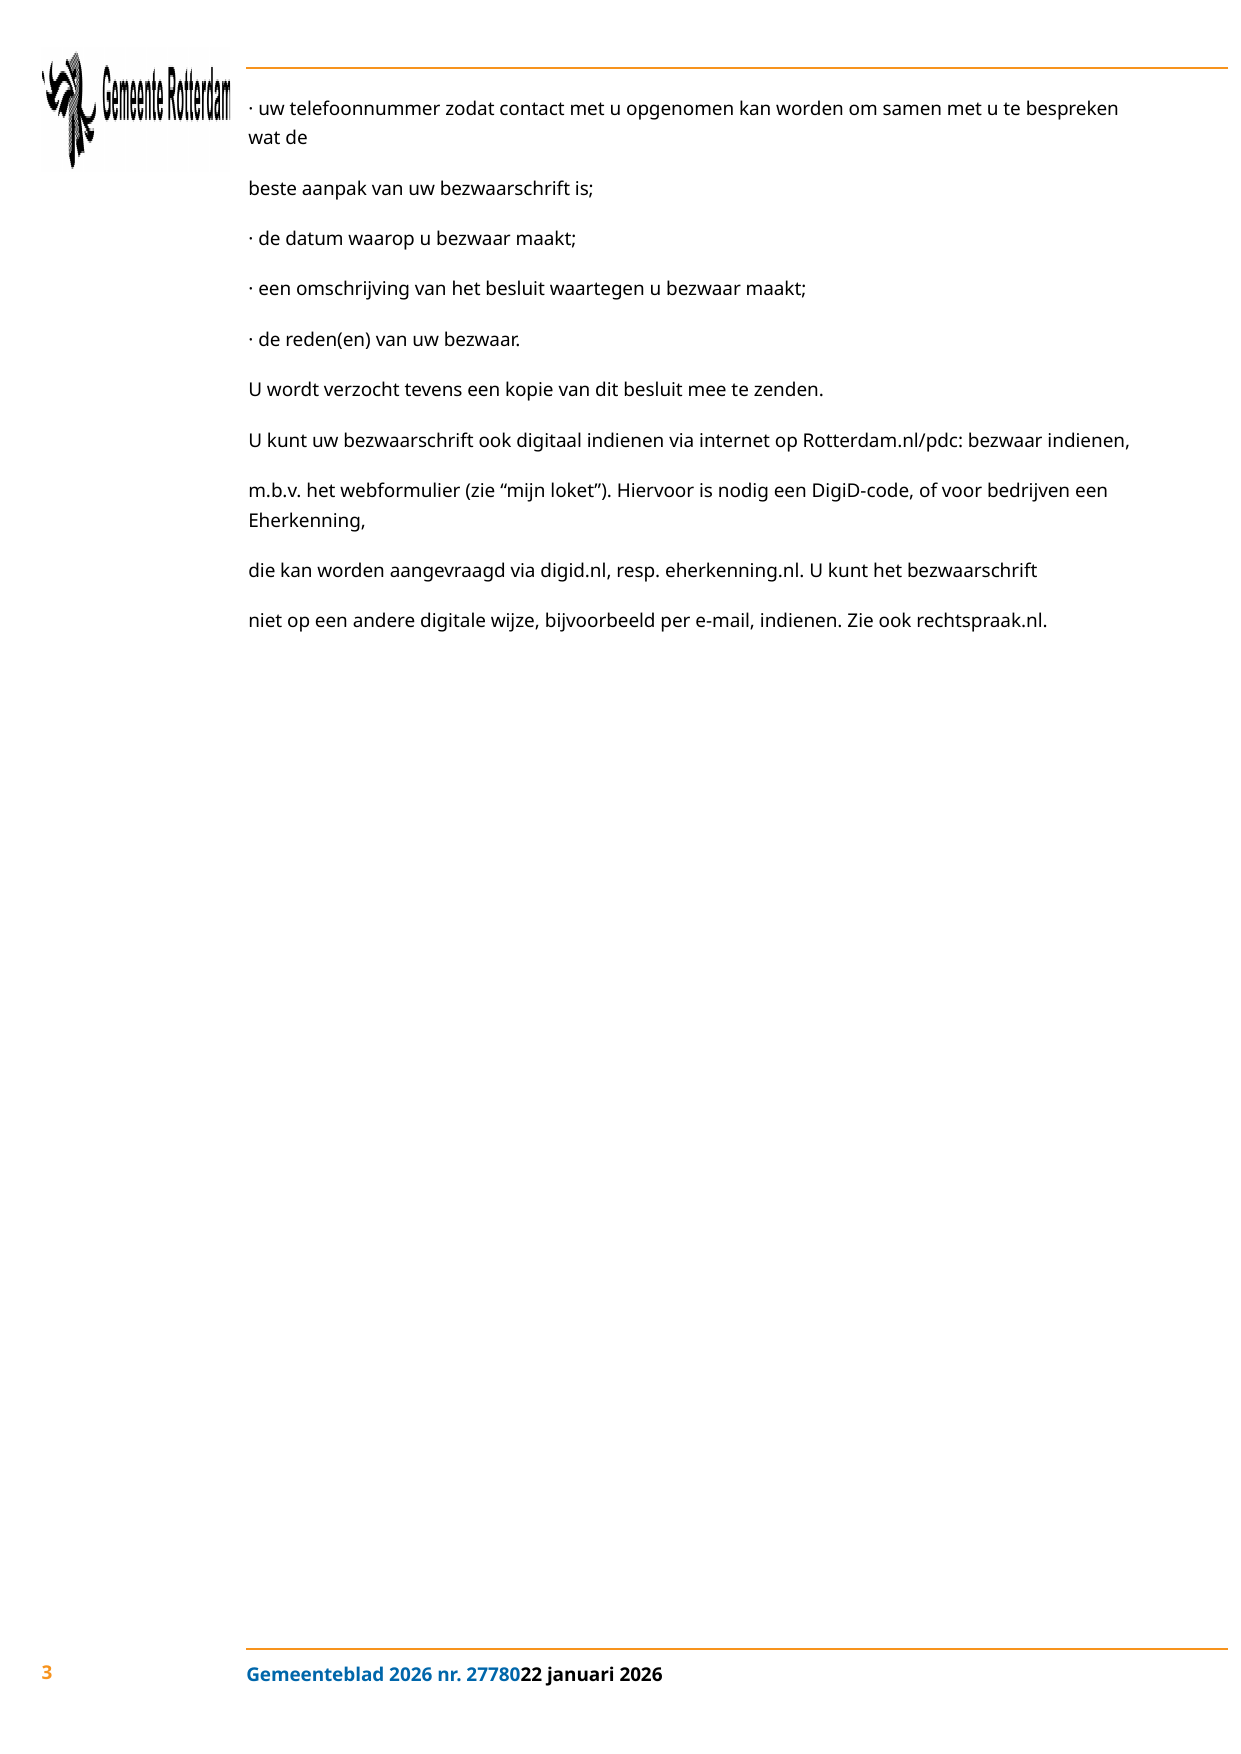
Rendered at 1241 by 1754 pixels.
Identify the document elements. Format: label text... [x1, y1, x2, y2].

text m.b.v. het webformulier (zie “mijn loket”). Hiervoor is nodig een DigiD-code, of voor bedrijven een Eherkenning, [248, 477, 1152, 533]
text · de datum waarop u bezwaar maakt; [248, 225, 1152, 251]
text niet op een andere digitale wijze, bijvoorbeeld per e-mail, indienen. Zie ook rechtspraak.nl. [248, 608, 1152, 633]
text U kunt uw bezwaarschrift ook digitaal indienen via internet op Rotterdam.nl/pdc: bezwaar indienen, [248, 427, 1152, 453]
text · uw telefoonnummer zodat contact met u opgenomen kan worden om samen met u te bespreken wat de [248, 95, 1152, 150]
text beste aanpak van uw bezwaarschrift is; [248, 175, 1152, 201]
text die kan worden aangevraagd via digid.nl, resp. eherkenning.nl. U kunt het bezwaarschrift [248, 557, 1152, 583]
text · de reden(en) van uw bezwaar. [248, 326, 1152, 352]
text · een omschrijving van het besluit waartegen u bezwaar maakt; [248, 276, 1152, 301]
picture [41, 47, 231, 172]
text U wordt verzocht tevens een kopie van dit besluit mee te zenden. [248, 376, 1152, 402]
